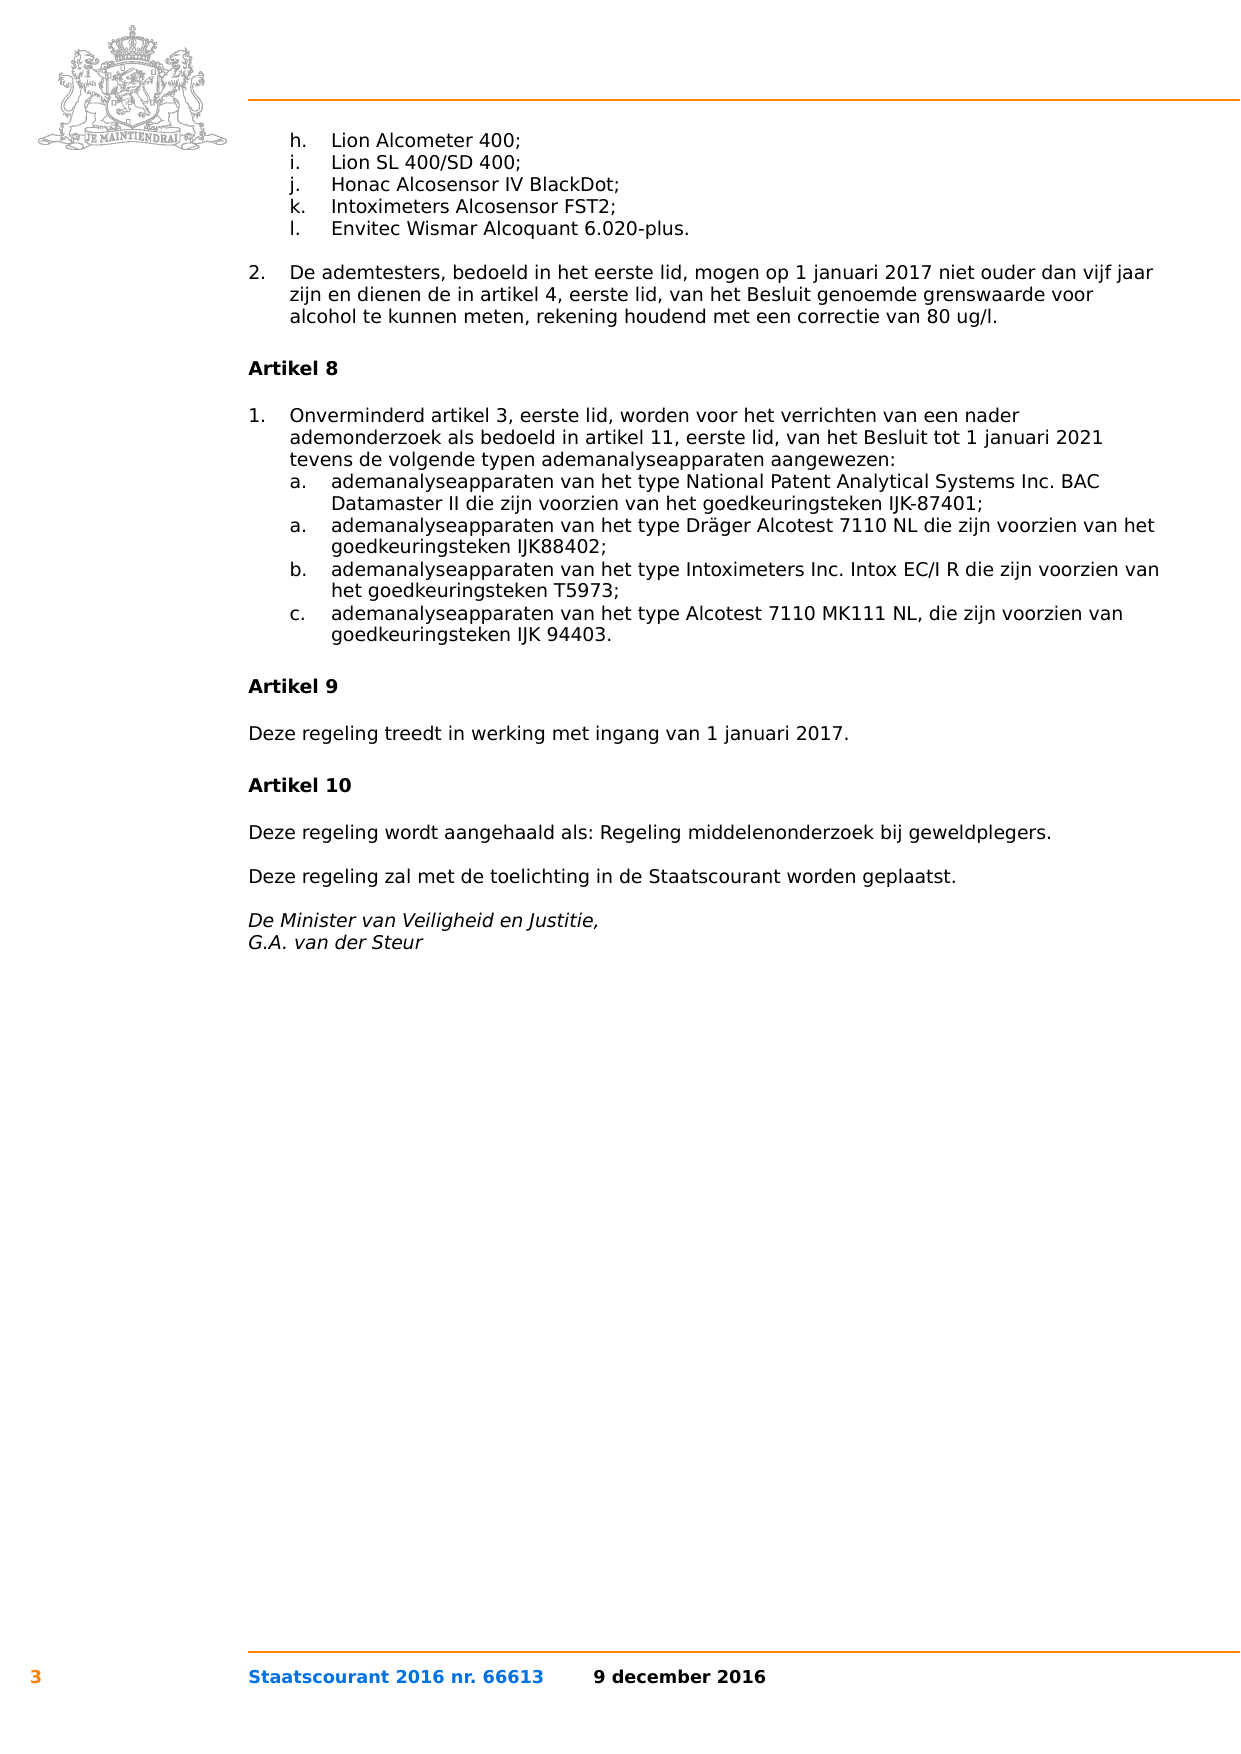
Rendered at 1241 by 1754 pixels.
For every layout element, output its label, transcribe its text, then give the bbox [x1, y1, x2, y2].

picture [38, 25, 227, 150]
text Deze regeling zal met de toelichting in de Staatscourant worden geplaatst. [248, 866, 1163, 888]
text j. Honac Alcosensor IV BlackDot; [289, 174, 1163, 196]
text Deze regeling wordt aangehaald als: Regeling middelenonderzoek bij geweldplegers. [248, 822, 1163, 844]
text Deze regeling treedt in werking met ingang van 1 januari 2017. [248, 723, 1163, 745]
text 2. De ademtesters, bedoeld in het eerste lid, mogen op 1 januari 2017 niet ouder dan vijf jaar zijn en dienen de in artikel 4, eerste lid, van het Besluit genoemde grenswaarde voor alcohol te kunnen meten, rekening houdend met een correctie van 80 ug/l. [248, 262, 1163, 328]
text i. Lion SL 400/SD 400; [289, 152, 1163, 174]
subtitle Artikel 9 [248, 676, 1163, 698]
text a. ademanalyseapparaten van het type National Patent Analytical Systems Inc. BAC Datamaster II die zijn voorzien van het goedkeuringsteken IJK-87401; [289, 471, 1163, 514]
text De Minister van Veiligheid en Justitie, G.A. van der Steur [248, 910, 1163, 954]
text c. ademanalyseapparaten van het type Alcotest 7110 MK111 NL, die zijn voorzien van goedkeuringsteken IJK 94403. [289, 602, 1163, 646]
text b. ademanalyseapparaten van het type Intoximeters Inc. Intox EC/I R die zijn voorzien van het goedkeuringsteken T5973; [289, 558, 1163, 602]
text a. ademanalyseapparaten van het type Dräger Alcotest 7110 NL die zijn voorzien van het goedkeuringsteken IJK88402; [289, 514, 1163, 558]
text h. Lion Alcometer 400; [289, 130, 1163, 152]
subtitle Artikel 8 [248, 358, 1163, 379]
text 1. Onverminderd artikel 3, eerste lid, worden voor het verrichten van een nader ademonderzoek als bedoeld in artikel 11, eerste lid, van het Besluit tot 1 januari 2021 tevens de volgende typen ademanalyseapparaten aangewezen: [248, 404, 1163, 471]
text k. Intoximeters Alcosensor FST2; [289, 196, 1163, 218]
text l. Envitec Wismar Alcoquant 6.020-plus. [289, 218, 1163, 240]
subtitle Artikel 10 [248, 775, 1163, 797]
